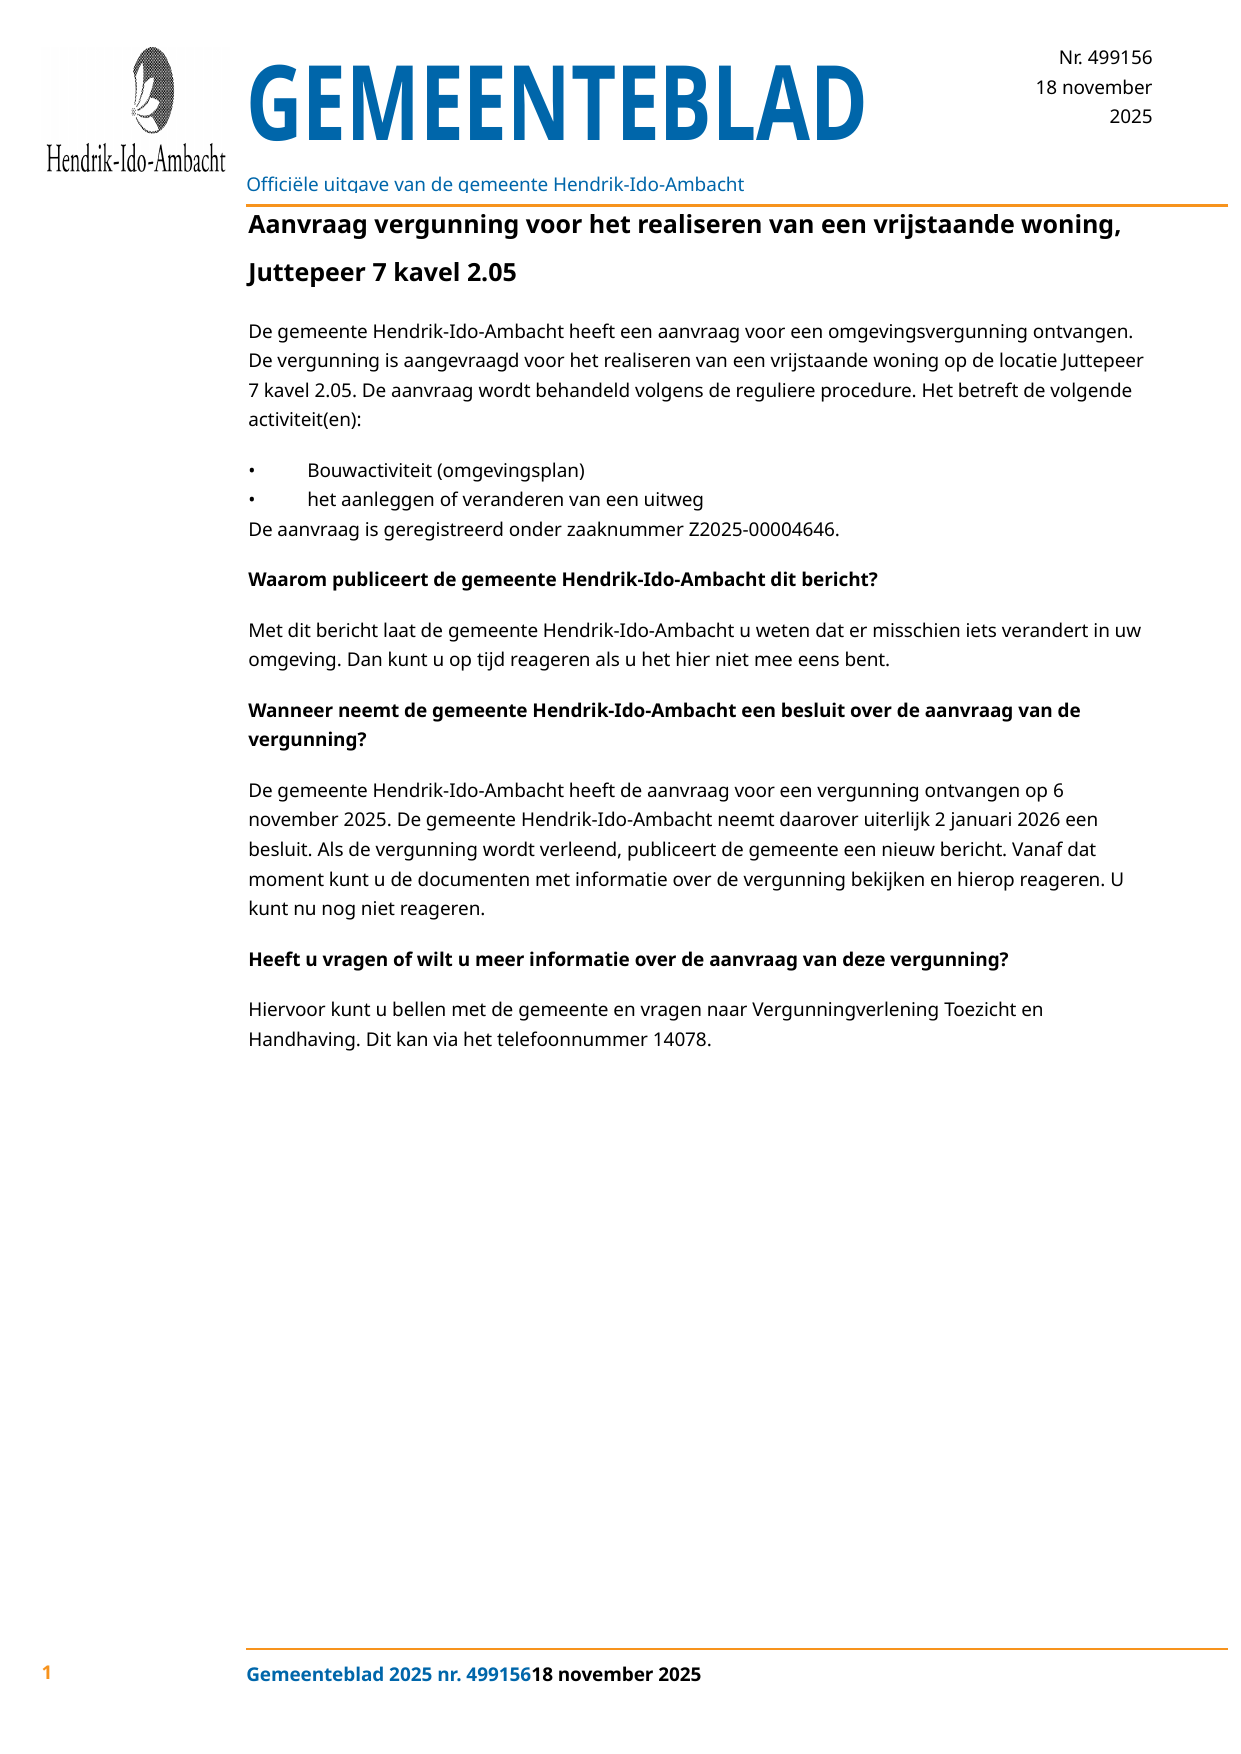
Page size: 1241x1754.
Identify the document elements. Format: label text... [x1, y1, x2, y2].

text Waarom publiceert de gemeente Hendrik-Ido-Ambacht dit bericht? [248, 567, 1152, 592]
text Met dit bericht laat de gemeente Hendrik-Ido-Ambacht u weten dat er misschien iets verandert in uw omgeving. Dan kunt u op tijd reageren als u het hier niet mee eens bent. [248, 617, 1152, 672]
text Hiervoor kunt u bellen met de gemeente en vragen naar Vergunningverlening Toezicht en Handhaving. Dit kan via het telefoonnummer 14078. [248, 996, 1152, 1052]
list het aanleggen of veranderen van een uitweg [248, 487, 1152, 512]
picture [41, 47, 231, 172]
text Wanneer neemt de gemeente Hendrik-Ido-Ambacht een besluit over de aanvraag van de vergunning? [248, 697, 1152, 752]
text De aanvraag is geregistreerd onder zaaknummer Z2025-00004646. [248, 516, 1152, 542]
text Aanvraag vergunning voor het realiseren van een vrijstaande woning, Juttepeer 7 kavel 2.05 [248, 207, 1152, 288]
text Heeft u vragen of wilt u meer informatie over de aanvraag van deze vergunning? [248, 946, 1152, 972]
text De gemeente Hendrik-Ido-Ambacht heeft een aanvraag voor een omgevingsvergunning ontvangen. De vergunning is aangevraagd voor het realiseren van een vrijstaande woning op de locatie Juttepeer 7 kavel 2.05. De aanvraag wordt behandeld volgens de reguliere procedure. Het betreft de volgende activiteit(en): [248, 318, 1152, 432]
text De gemeente Hendrik-Ido-Ambacht heeft de aanvraag voor een vergunning ontvangen op 6 november 2025. De gemeente Hendrik-Ido-Ambacht neemt daarover uiterlijk 2 januari 2026 een besluit. Als de vergunning wordt verleend, publiceert de gemeente een nieuw bericht. Vanaf dat moment kunt u de documenten met informatie over de vergunning bekijken en hierop reageren. U kunt nu nog niet reageren. [248, 777, 1152, 921]
list Bouwactiviteit (omgevingsplan) [248, 457, 1152, 483]
